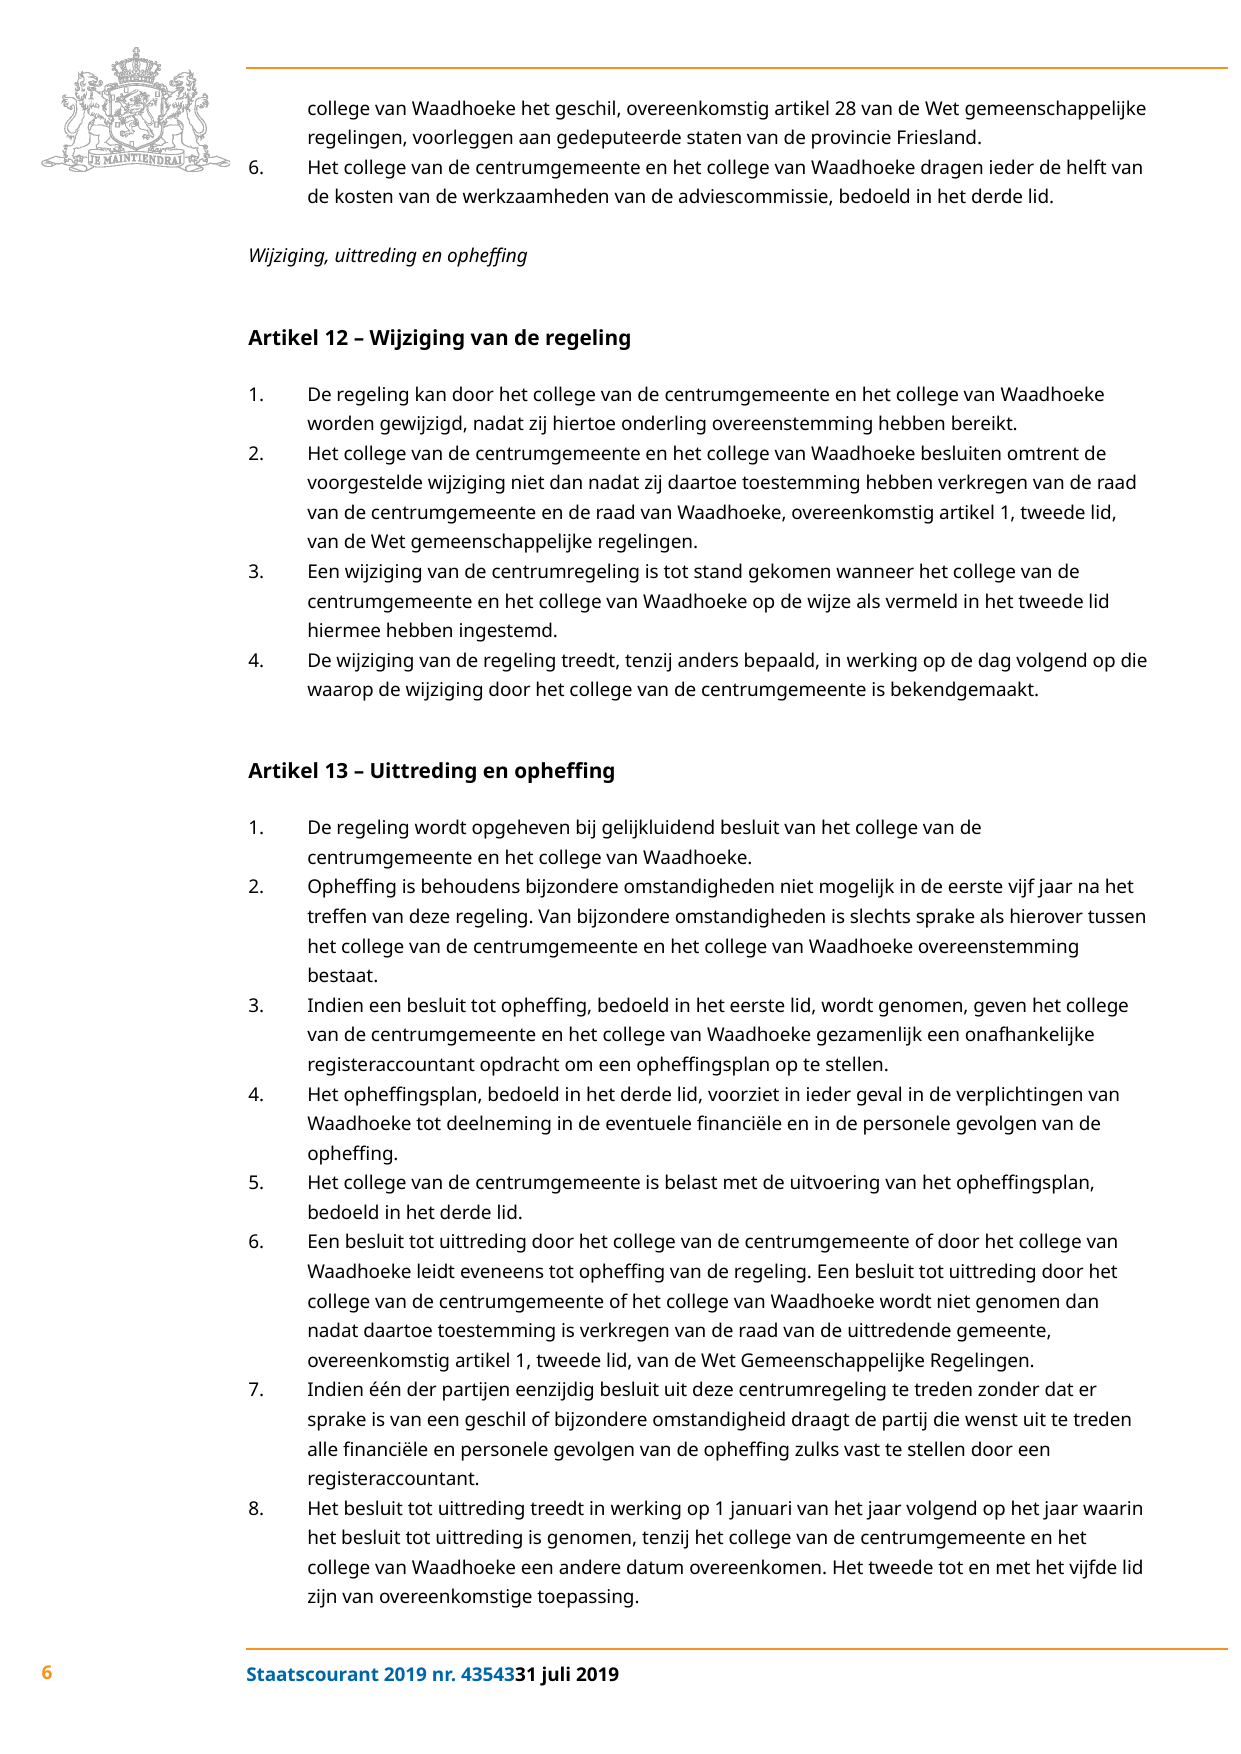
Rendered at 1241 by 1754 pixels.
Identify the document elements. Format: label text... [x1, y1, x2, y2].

list college van Waadhoeke het geschil, overeenkomstig artikel 28 van de Wet gemeenschappelijke regelingen, voorleggen aan gedeputeerde staten van de provincie Friesland. [248, 95, 1152, 150]
text Artikel 13 – Uittreding en opheffing [248, 757, 1152, 785]
text Wijziging, uittreding en opheffing [248, 243, 1152, 268]
list Indien een besluit tot opheffing, bedoeld in het eerste lid, wordt genomen, geven het college van de centrumgemeente en het college van Waadhoeke gezamenlijk een onafhankelijke registeraccountant opdracht om een opheffingsplan op te stellen. [248, 992, 1152, 1077]
list De regeling kan door het college van de centrumgemeente en het college van Waadhoeke worden gewijzigd, nadat zij hiertoe onderling overeenstemming hebben bereikt. [248, 381, 1152, 436]
list Het college van de centrumgemeente en het college van Waadhoeke besluiten omtrent de voorgestelde wijziging niet dan nadat zij daartoe toestemming hebben verkregen van de raad van de centrumgemeente en de raad van Waadhoeke, overeenkomstig artikel 1, tweede lid, van de Wet gemeenschappelijke regelingen. [248, 440, 1152, 554]
list Het college van de centrumgemeente en het college van Waadhoeke dragen ieder de helft van de kosten van de werkzaamheden van de adviescommissie, bedoeld in het derde lid. [248, 154, 1152, 209]
list Het college van de centrumgemeente is belast met de uitvoering van het opheffingsplan, bedoeld in het derde lid. [248, 1169, 1152, 1225]
text Artikel 12 – Wijziging van de regeling [248, 323, 1152, 351]
list Een besluit tot uittreding door het college van de centrumgemeente of door het college van Waadhoeke leidt eveneens tot opheffing van de regeling. Een besluit tot uittreding door het college van de centrumgemeente of het college van Waadhoeke wordt niet genomen dan nadat daartoe toestemming is verkregen van de raad van de uittredende gemeente, overeenkomstig artikel 1, tweede lid, van de Wet Gemeenschappelijke Regelingen. [248, 1229, 1152, 1373]
list Het opheffingsplan, bedoeld in het derde lid, voorziet in ieder geval in de verplichtingen van Waadhoeke tot deelneming in de eventuele financiële en in de personele gevolgen van de opheffing. [248, 1081, 1152, 1166]
picture [41, 47, 231, 172]
list Een wijziging van de centrumregeling is tot stand gekomen wanneer het college van de centrumgemeente en het college van Waadhoeke op de wijze als vermeld in het tweede lid hiermee hebben ingestemd. [248, 558, 1152, 643]
list De wijziging van de regeling treedt, tenzij anders bepaald, in werking op de dag volgend op die waarop de wijziging door het college van de centrumgemeente is bekendgemaakt. [248, 647, 1152, 702]
list Indien één der partijen eenzijdig besluit uit deze centrumregeling te treden zonder dat er sprake is van een geschil of bijzondere omstandigheid draagt de partij die wenst uit te treden alle financiële en personele gevolgen van de opheffing zulks vast te stellen door een registeraccountant. [248, 1377, 1152, 1491]
list Opheffing is behoudens bijzondere omstandigheden niet mogelijk in de eerste vijf jaar na het treffen van deze regeling. Van bijzondere omstandigheden is slechts sprake als hierover tussen het college van de centrumgemeente en het college van Waadhoeke overeenstemming bestaat. [248, 874, 1152, 988]
list Het besluit tot uittreding treedt in werking op 1 januari van het jaar volgend op het jaar waarin het besluit tot uittreding is genomen, tenzij het college van de centrumgemeente en het college van Waadhoeke een andere datum overeenkomen. Het tweede tot en met het vijfde lid zijn van overeenkomstige toepassing. [248, 1495, 1152, 1609]
list De regeling wordt opgeheven bij gelijkluidend besluit van het college van de centrumgemeente en het college van Waadhoeke. [248, 814, 1152, 870]
